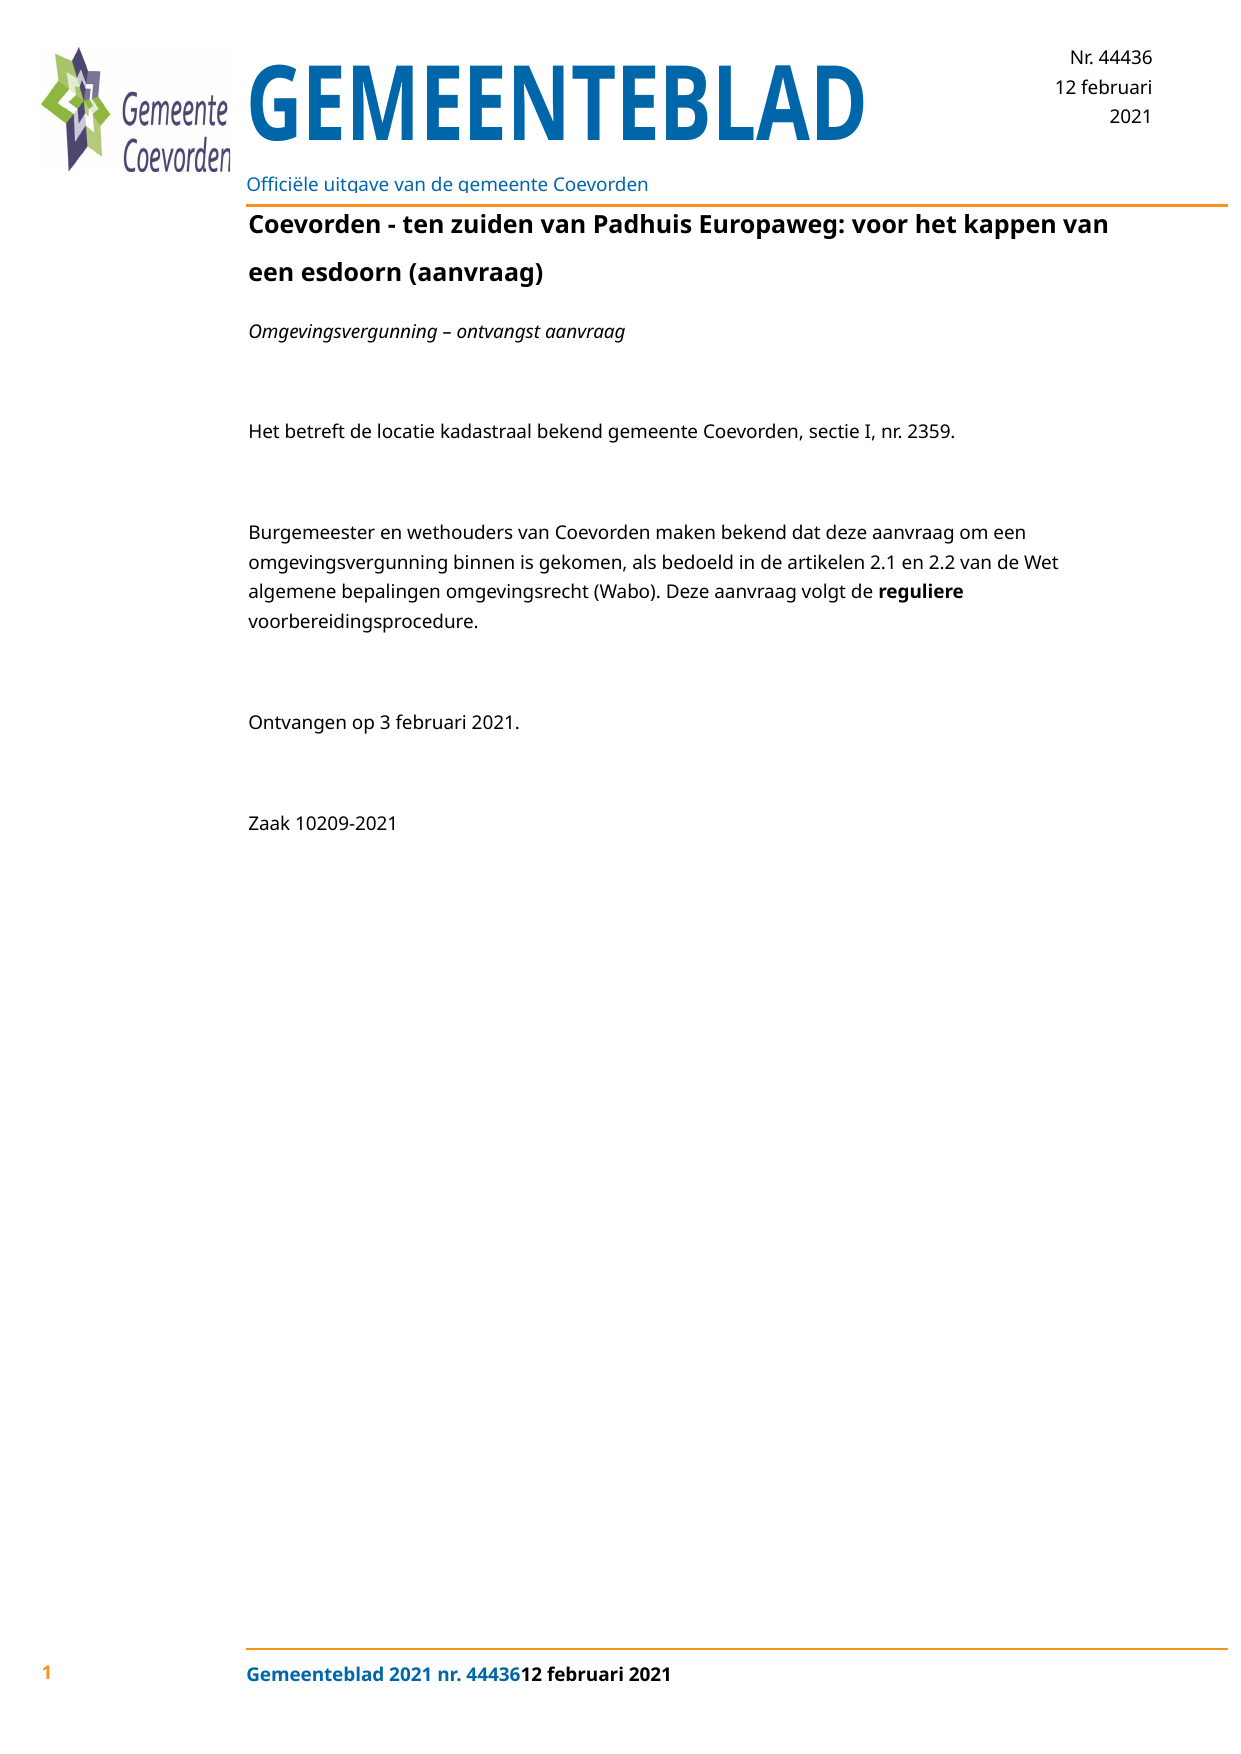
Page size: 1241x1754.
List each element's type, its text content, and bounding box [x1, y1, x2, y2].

text Zaak 10209-2021 [248, 810, 1152, 836]
text Ontvangen op 3 februari 2021. [248, 709, 1152, 735]
picture [41, 47, 231, 172]
text Het betreft de locatie kadastraal bekend gemeente Coevorden, sectie I, nr. 2359. [248, 419, 1152, 444]
text Omgevingsvergunning – ontvangst aanvraag [248, 318, 1152, 344]
text Burgemeester en wethouders van Coevorden maken bekend dat deze aanvraag om een omgevingsvergunning binnen is gekomen, als bedoeld in de artikelen 2.1 en 2.2 van de Wet algemene bepalingen omgevingsrecht (Wabo). Deze aanvraag volgt de reguliere voorbereidingsprocedure. [248, 519, 1152, 634]
text Coevorden - ten zuiden van Padhuis Europaweg: voor het kappen van een esdoorn (aanvraag) [248, 207, 1152, 288]
